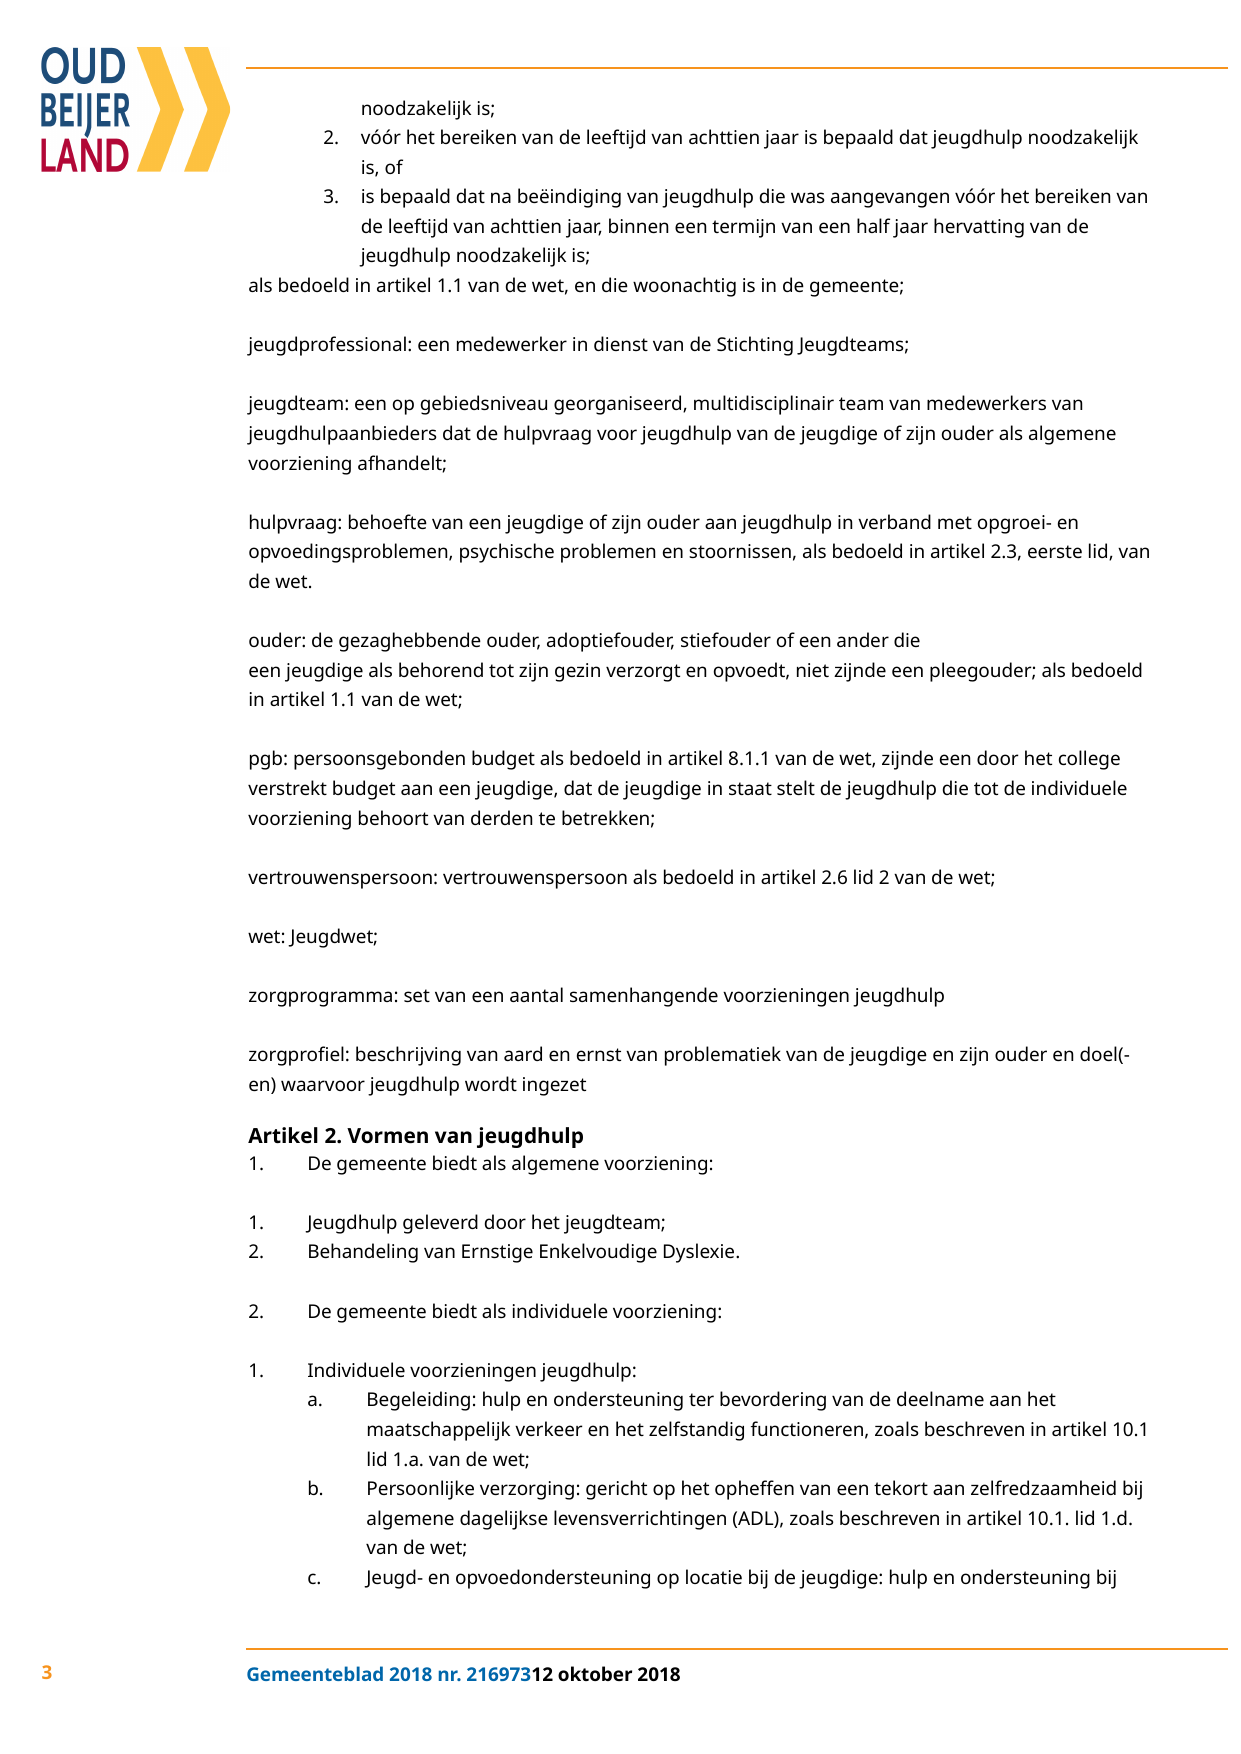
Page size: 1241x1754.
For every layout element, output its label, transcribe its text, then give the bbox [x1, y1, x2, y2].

text ouder: de gezaghebbende ouder, adoptiefouder, stiefouder of een ander die [248, 627, 1152, 653]
text pgb: persoonsgebonden budget als bedoeld in artikel 8.1.1 van de wet, zijnde een door het college verstrekt budget aan een jeugdige, dat de jeugdige in staat stelt de jeugdhulp die tot de individuele voorziening behoort van derden te betrekken; [248, 746, 1152, 831]
list De gemeente biedt als individuele voorziening: [248, 1298, 1152, 1323]
text Artikel 2. Vormen van jeugdhulp [248, 1121, 1152, 1150]
list Individuele voorzieningen jeugdhulp: [248, 1357, 1152, 1383]
text een jeugdige als behorend tot zijn gezin verzorgt en opvoedt, niet zijnde een pleegouder; als bedoeld in artikel 1.1 van de wet; [248, 657, 1152, 712]
list is bepaald dat na beëindiging van jeugdhulp die was aangevangen vóór het bereiken van de leeftijd van achttien jaar, binnen een termijn van een half jaar hervatting van de jeugdhulp noodzakelijk is; [323, 183, 1152, 268]
text wet: Jeugdwet; [248, 923, 1152, 949]
text als bedoeld in artikel 1.1 van de wet, en die woonachtig is in de gemeente; [248, 272, 1152, 298]
list Begeleiding: hulp en ondersteuning ter bevordering van de deelname aan het maatschappelijk verkeer en het zelfstandig functioneren, zoals beschreven in artikel 10.1 lid 1.a. van de wet; [307, 1387, 1152, 1471]
picture [41, 47, 231, 172]
list Behandeling van Ernstige Enkelvoudige Dyslexie. [248, 1239, 1152, 1264]
list Persoonlijke verzorging: gericht op het opheffen van een tekort aan zelfredzaamheid bij algemene dagelijkse levensverrichtingen (ADL), zoals beschreven in artikel 10.1. lid 1.d. van de wet; [307, 1475, 1152, 1560]
text vertrouwenspersoon: vertrouwenspersoon als bedoeld in artikel 2.6 lid 2 van de wet; [248, 864, 1152, 890]
text zorgprogramma: set van een aantal samenhangende voorzieningen jeugdhulp [248, 982, 1152, 1008]
list Jeugd- en opvoedondersteuning op locatie bij de jeugdige: hulp en ondersteuning bij [307, 1564, 1152, 1590]
list De gemeente biedt als algemene voorziening: [248, 1150, 1152, 1176]
list Jeugdhulp geleverd door het jeugdteam; [248, 1209, 1152, 1235]
text hulpvraag: behoefte van een jeugdige of zijn ouder aan jeugdhulp in verband met opgroei- en opvoedingsproblemen, psychische problemen en stoornissen, als bedoeld in artikel 2.3, eerste lid, van de wet. [248, 509, 1152, 594]
list noodzakelijk is; [323, 95, 1152, 121]
text zorgprofiel: beschrijving van aard en ernst van problematiek van de jeugdige en zijn ouder en doel(-en) waarvoor jeugdhulp wordt ingezet [248, 1041, 1152, 1097]
text jeugdteam: een op gebiedsniveau georganiseerd, multidisciplinair team van medewerkers van jeugdhulpaanbieders dat de hulpvraag voor jeugdhulp van de jeugdige of zijn ouder als algemene voorziening afhandelt; [248, 391, 1152, 476]
text jeugdprofessional: een medewerker in dienst van de Stichting Jeugdteams; [248, 331, 1152, 357]
list vóór het bereiken van de leeftijd van achttien jaar is bepaald dat jeugdhulp noodzakelijk is, of [323, 124, 1152, 180]
